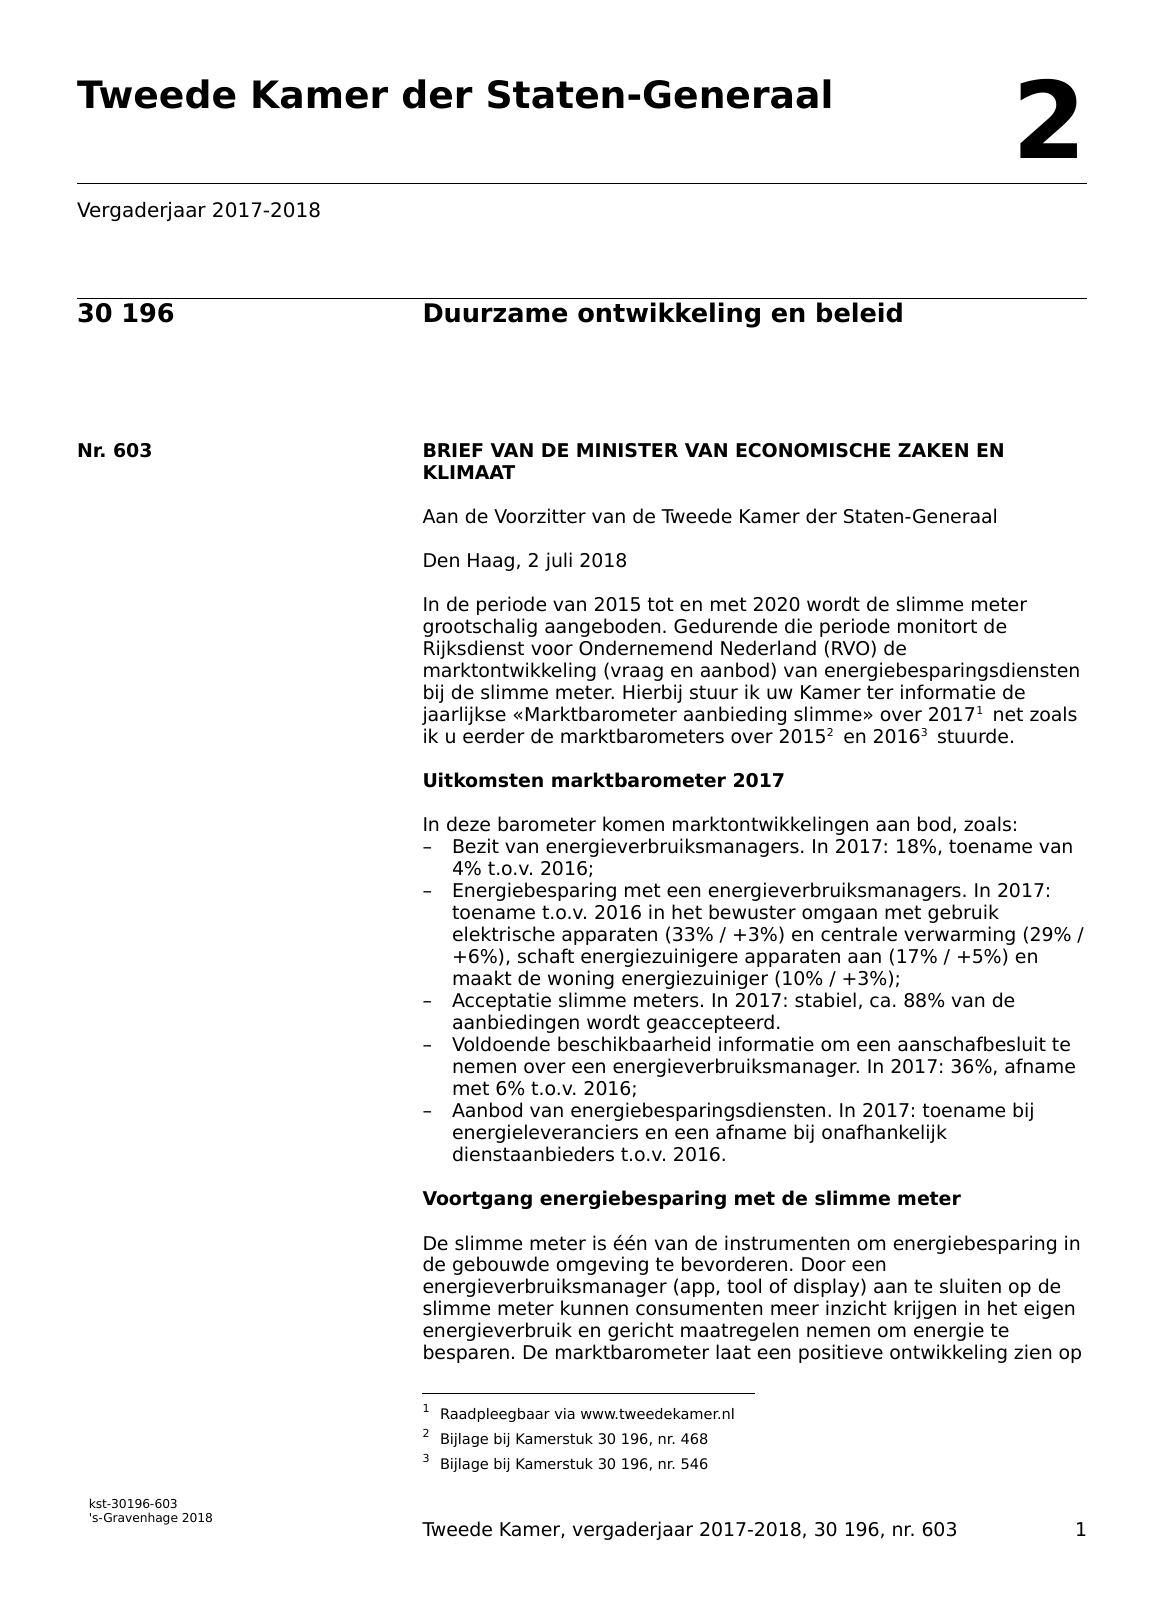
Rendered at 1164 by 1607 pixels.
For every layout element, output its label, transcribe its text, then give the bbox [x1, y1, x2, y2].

text kst-30196-603 [88, 1497, 323, 1511]
text – Aanbod van energiebesparingsdiensten. In 2017: toename bij energieleveranciers en een afname bij onafhankelijk dienstaanbieders t.o.v. 2016. [422, 1100, 1087, 1166]
subtitle Voortgang energiebesparing met de slimme meter [422, 1188, 1087, 1210]
table_header Tweede Kamer der Staten-Generaal [77, 59, 886, 183]
text – Voldoende beschikbaarheid informatie om een aanschafbesluit te nemen over een energieverbruiksmanager. In 2017: 36%, afname met 6% t.o.v. 2016; [422, 1034, 1087, 1100]
text Den Haag, 2 juli 2018 [422, 550, 1087, 572]
table_cell Vergaderjaar 2017-2018 [77, 184, 1087, 298]
subtitle Nr. 603 BRIEF VAN DE MINISTER VAN ECONOMISCHE ZAKEN EN KLIMAAT [77, 440, 1087, 484]
text In de periode van 2015 tot en met 2020 wordt de slimme meter grootschalig aangeboden. Gedurende die periode monitort de Rijksdienst voor Ondernemend Nederland (RVO) de marktontwikkeling (vraag en aanbod) van energiebesparingsdiensten bij de slimme meter. Hierbij stuur ik uw Kamer ter informatie de jaarlijkse «Marktbarometer aanbieding slimme» over 2017 net zoals ik u eerder de marktbarometers over 2015 en 2016 stuurde. [422, 594, 1087, 748]
table_header 2 [886, 59, 1087, 183]
text De slimme meter is één van de instrumenten om energiebesparing in de gebouwde omgeving te bevorderen. Door een energieverbruiksmanager (app, tool of display) aan te sluiten op de slimme meter kunnen consumenten meer inzicht krijgen in het eigen energieverbruik en gericht maatregelen nemen om energie te besparen. De marktbarometer laat een positieve ontwikkeling zien op [422, 1232, 1087, 1364]
text Raadpleegbaar via www.tweedekamer.nl [422, 1402, 1087, 1424]
text – Energiebesparing met een energieverbruiksmanagers. In 2017: toename t.o.v. 2016 in het bewuster omgaan met gebruik elektrische apparaten (33% / +3%) en centrale verwarming (29% / +6%), schaft energiezuinigere apparaten aan (17% / +5%) en maakt de woning energiezuiniger (10% / +3%); [422, 880, 1087, 990]
subtitle Uitkomsten marktbarometer 2017 [422, 770, 1087, 792]
text – Bezit van energieverbruiksmanagers. In 2017: 18%, toename van 4% t.o.v. 2016; [422, 836, 1087, 880]
text Bijlage bij Kamerstuk 30 196, nr. 546 [422, 1452, 1087, 1474]
text Bijlage bij Kamerstuk 30 196, nr. 468 [422, 1427, 1087, 1449]
text In deze barometer komen marktontwikkelingen aan bod, zoals: [422, 814, 1087, 836]
subtitle 30 196 Duurzame ontwikkeling en beleid [77, 299, 1087, 329]
text Aan de Voorzitter van de Tweede Kamer der Staten-Generaal [422, 506, 1087, 528]
text – Acceptatie slimme meters. In 2017: stabiel, ca. 88% van de aanbiedingen wordt geaccepteerd. [422, 990, 1087, 1034]
text 's-Gravenhage 2018 [88, 1511, 323, 1525]
